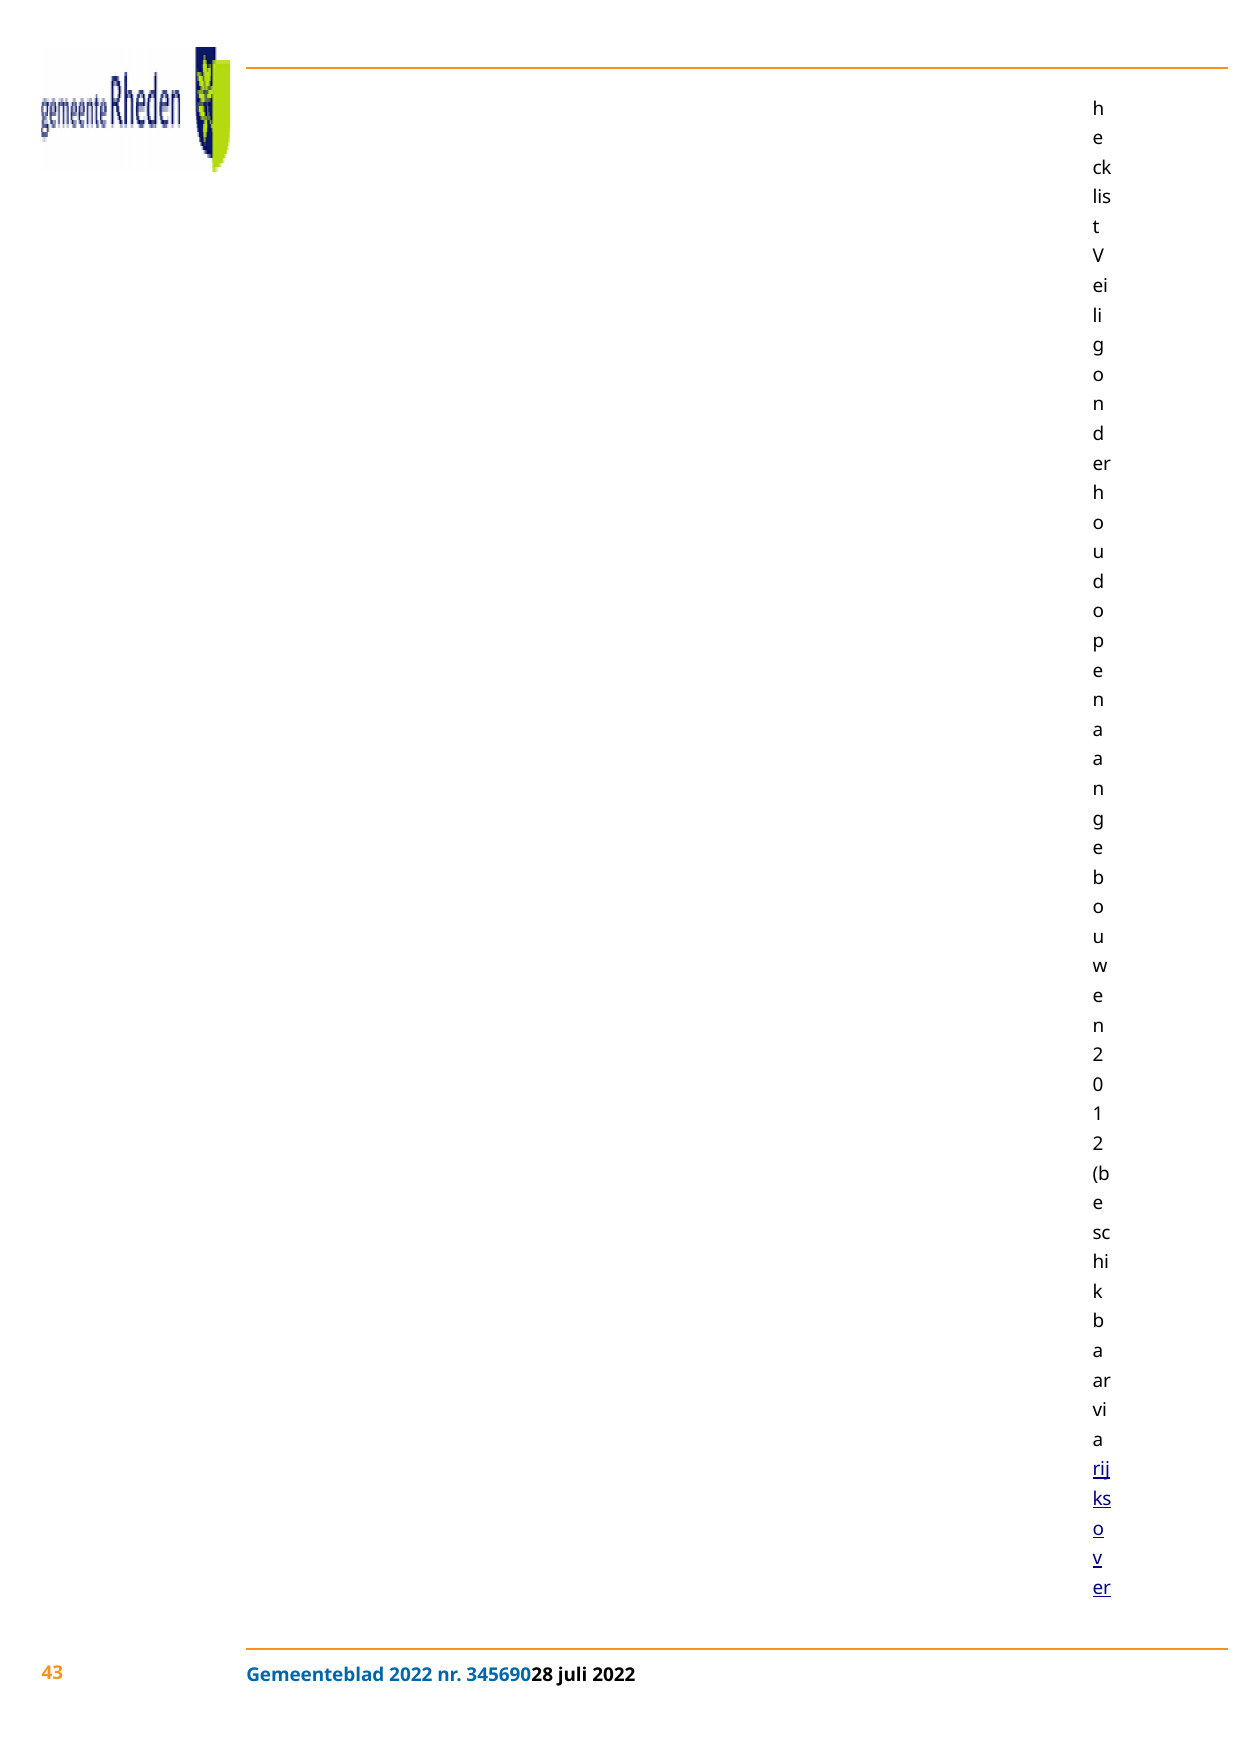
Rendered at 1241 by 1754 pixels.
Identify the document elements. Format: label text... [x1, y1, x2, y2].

table_cell [975, 95, 994, 1600]
table_cell [857, 95, 876, 1600]
table_cell [916, 95, 935, 1600]
table_cell [582, 95, 601, 1600]
table_cell [896, 95, 916, 1600]
table_cell [366, 95, 385, 1600]
table_cell [346, 95, 366, 1600]
picture [41, 47, 231, 172]
table_cell [484, 95, 503, 1600]
table_cell [307, 95, 326, 1600]
table_cell [326, 95, 346, 1600]
table_cell [287, 95, 307, 1600]
table_cell [562, 95, 582, 1600]
table_cell [385, 95, 405, 1600]
table_cell [248, 95, 268, 1600]
table_cell [601, 95, 621, 1600]
table_cell [818, 95, 837, 1600]
table_cell [700, 95, 719, 1600]
table_cell [1014, 95, 1033, 1600]
table_cell [1112, 95, 1132, 1600]
table_cell [680, 95, 699, 1600]
table_cell [798, 95, 817, 1600]
table_cell [660, 95, 680, 1600]
table_cell [1033, 95, 1053, 1600]
table_cell [268, 95, 287, 1600]
table_cell [935, 95, 955, 1600]
table_cell [739, 95, 758, 1600]
table_cell [719, 95, 739, 1600]
table_cell [405, 95, 425, 1600]
table_cell [425, 95, 444, 1600]
table_cell [955, 95, 974, 1600]
table_cell [503, 95, 523, 1600]
table_cell [523, 95, 542, 1600]
table_cell [543, 95, 562, 1600]
table_cell [1053, 95, 1073, 1600]
table_cell [994, 95, 1014, 1600]
table_cell [444, 95, 464, 1600]
table_cell [759, 95, 778, 1600]
table_cell hecklist Veilig onderhoud op en aan gebouwen 2012 (beschikbaar via rijksover [1092, 95, 1112, 1600]
table_cell [464, 95, 483, 1600]
table_cell [778, 95, 798, 1600]
table_cell [621, 95, 641, 1600]
table_cell [1073, 95, 1092, 1600]
table_cell [876, 95, 896, 1600]
table_cell [641, 95, 660, 1600]
table_cell [1132, 95, 1152, 1600]
table_cell [837, 95, 857, 1600]
